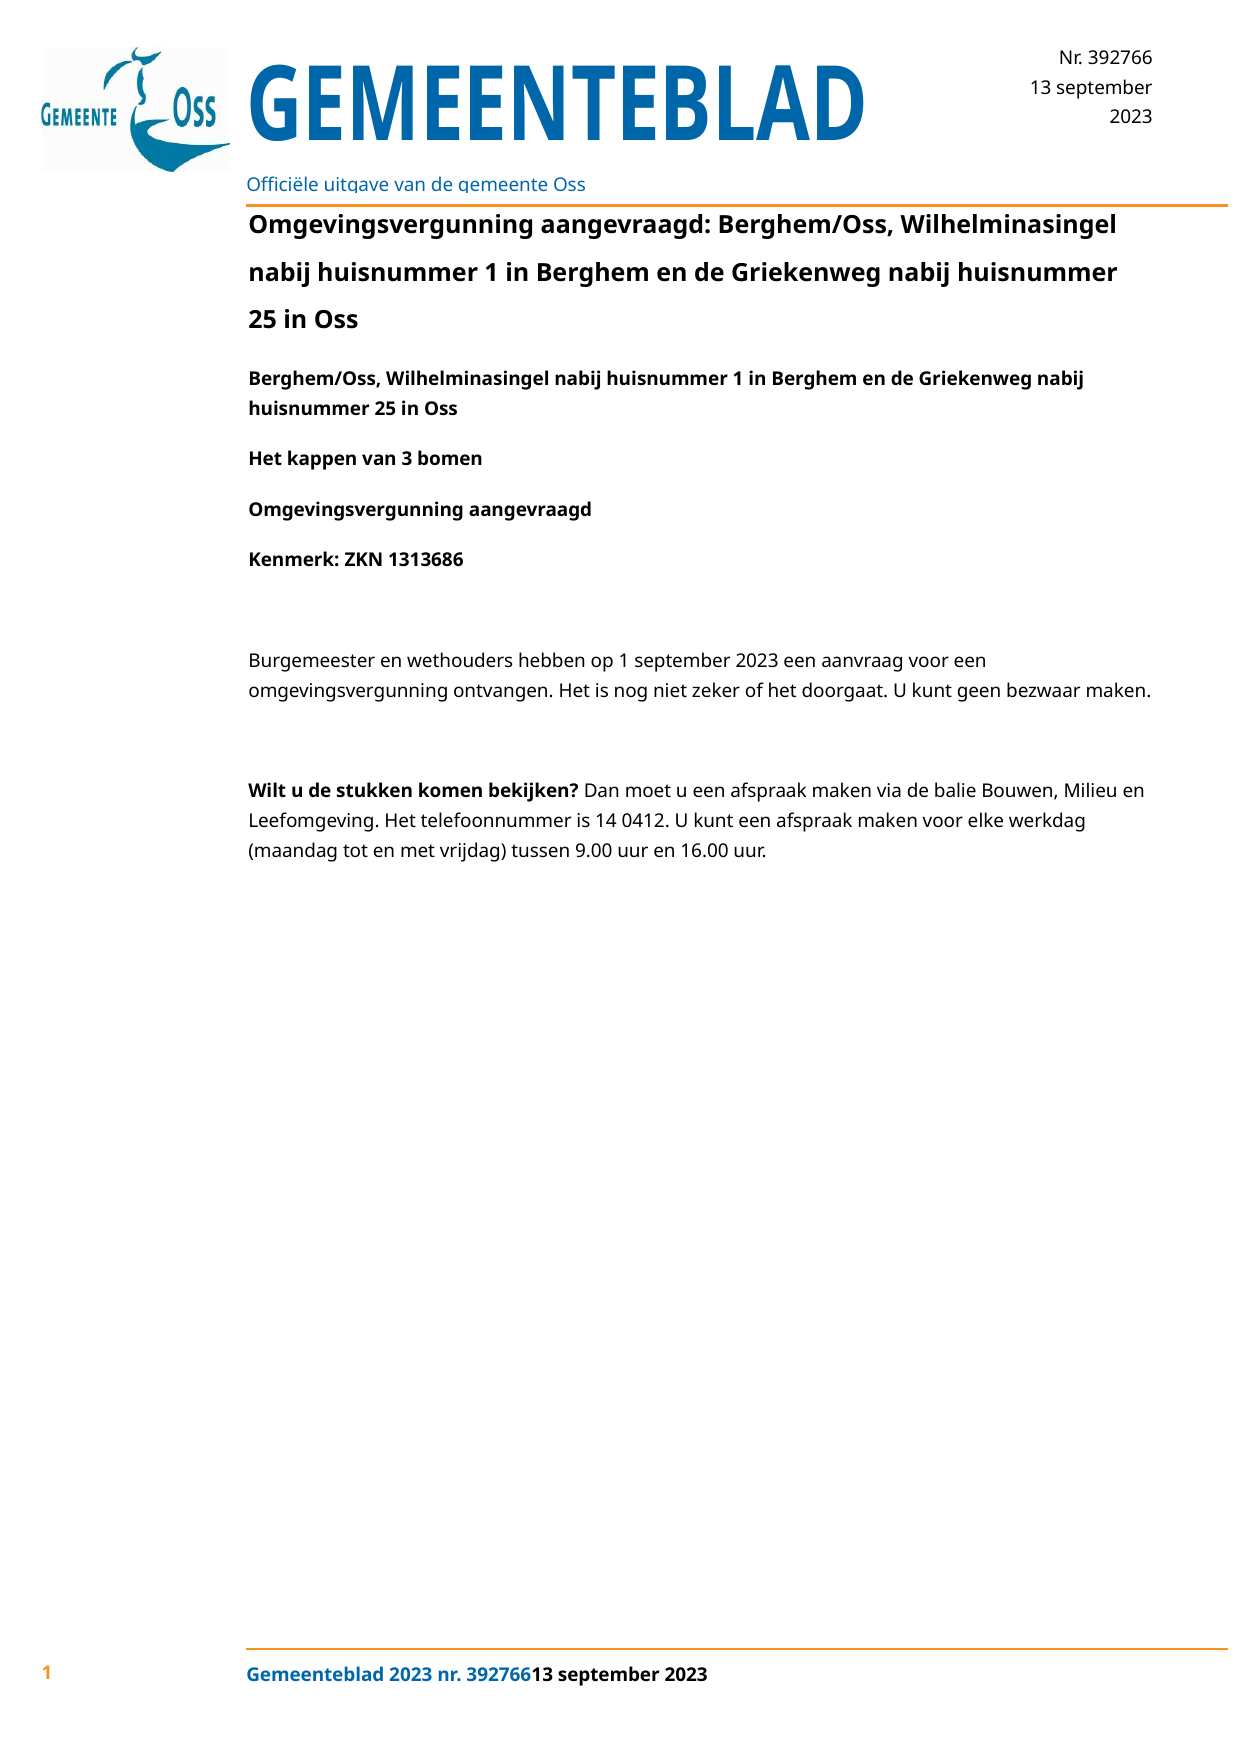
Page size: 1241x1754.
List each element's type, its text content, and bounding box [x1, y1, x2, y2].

text Het kappen van 3 bomen [248, 446, 1152, 471]
picture [41, 47, 231, 172]
text Kenmerk: ZKN 1313686 [248, 546, 1152, 572]
text Wilt u de stukken komen bekijken? Dan moet u een afspraak maken via de balie Bouwen, Milieu en Leefomgeving. Het telefoonnummer is 14 0412. U kunt een afspraak maken voor elke werkdag (maandag tot en met vrijdag) tussen 9.00 uur en 16.00 uur. [248, 778, 1152, 862]
text Omgevingsvergunning aangevraagd: Berghem/Oss, Wilhelminasingel nabij huisnummer 1 in Berghem en de Griekenweg nabij huisnummer 25 in Oss [248, 207, 1152, 336]
text Omgevingsvergunning aangevraagd [248, 496, 1152, 522]
text Burgemeester en wethouders hebben op 1 september 2023 een aanvraag voor een omgevingsvergunning ontvangen. Het is nog niet zeker of het doorgaat. U kunt geen bezwaar maken. [248, 647, 1152, 702]
text Berghem/Oss, Wilhelminasingel nabij huisnummer 1 in Berghem en de Griekenweg nabij huisnummer 25 in Oss [248, 366, 1152, 421]
